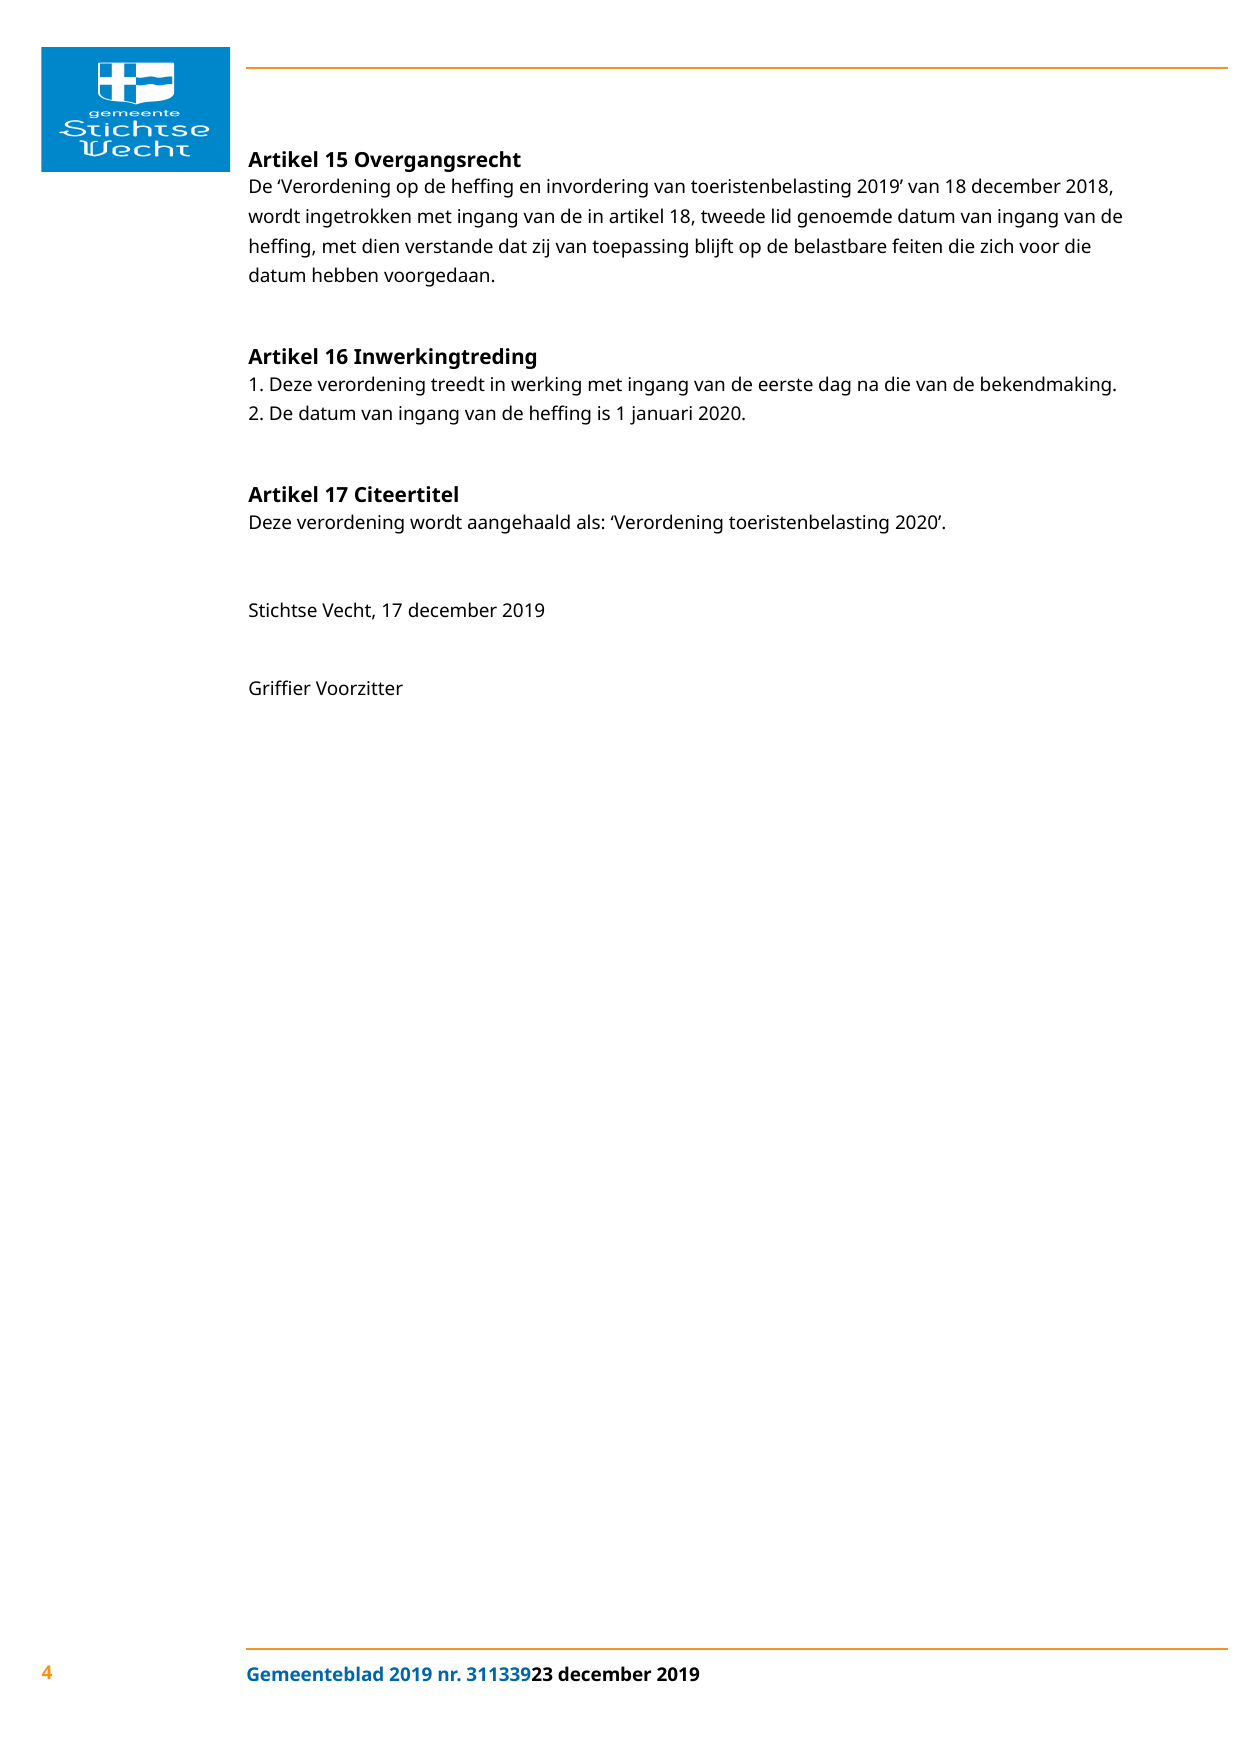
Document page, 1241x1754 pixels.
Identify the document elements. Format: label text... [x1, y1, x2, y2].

picture [137, 63, 174, 103]
text Deze verordening wordt aangehaald als: ‘Verordening toeristenbelasting 2020’. [248, 509, 1152, 534]
text Artikel 16 Inwerkingtreding [248, 342, 1152, 371]
text Artikel 15 Overgangsrecht [248, 145, 1152, 174]
text De ‘Verordening op de heffing en invordering van toeristenbelasting 2019’ van 18 december 2018, wordt ingetrokken met ingang van de in artikel 18, tweede lid genoemde datum van ingang van de heffing, met dien verstande dat zij van toepassing blijft op de belastbare feiten die zich voor die datum hebben voorgedaan. [248, 174, 1152, 288]
text 2. De datum van ingang van de heffing is 1 januari 2020. [248, 400, 1152, 426]
picture [99, 63, 135, 101]
text 1. Deze verordening treedt in werking met ingang van de eerste dag na die van de bekendmaking. [248, 371, 1152, 397]
text Griffier Voorzitter [248, 675, 1152, 701]
text Stichtse Vecht, 17 december 2019 [248, 598, 1152, 623]
text Artikel 17 Citeertitel [248, 480, 1152, 509]
